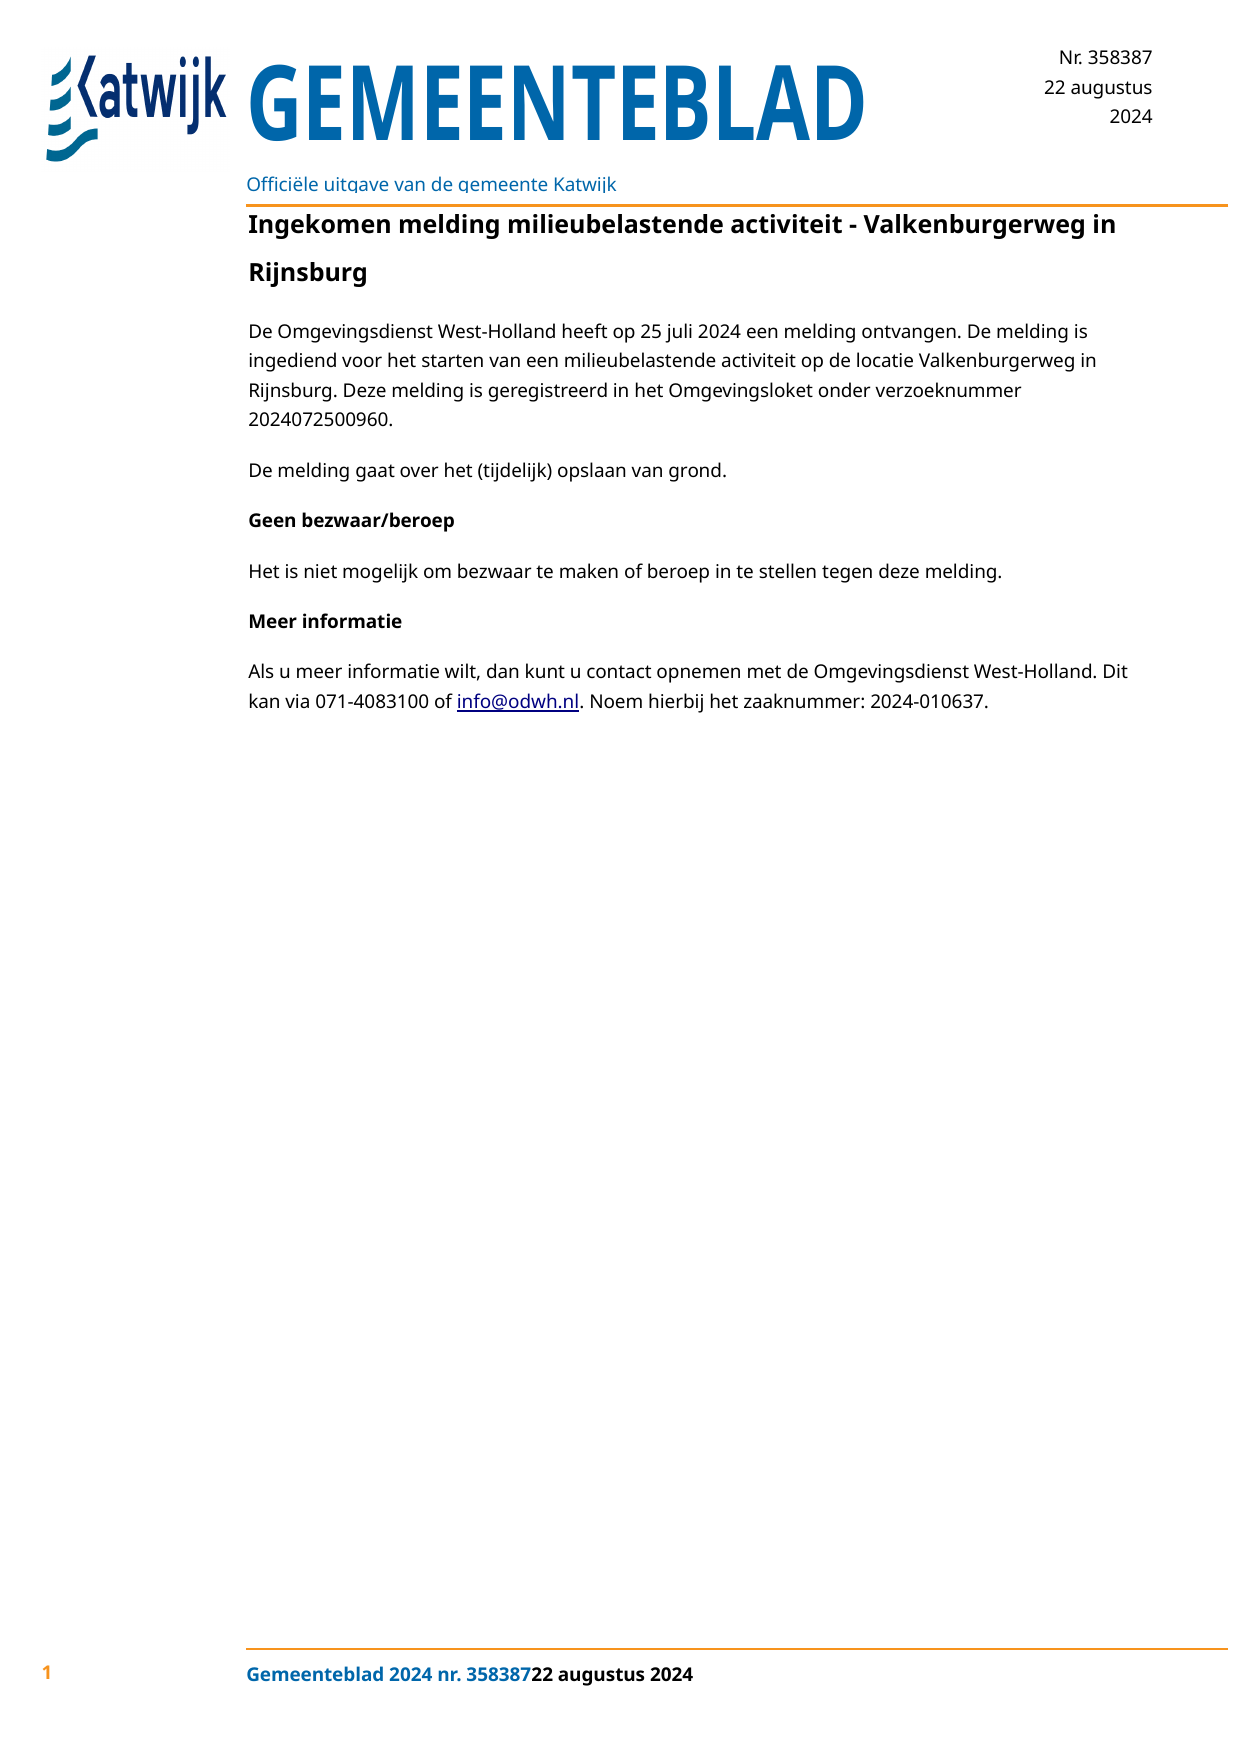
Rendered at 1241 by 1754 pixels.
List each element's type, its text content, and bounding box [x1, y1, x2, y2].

text Ingekomen melding milieubelastende activiteit - Valkenburgerweg in Rijnsburg [248, 207, 1152, 288]
text Het is niet mogelijk om bezwaar te maken of beroep in te stellen tegen deze melding. [248, 558, 1152, 584]
text Als u meer informatie wilt, dan kunt u contact opnemen met de Omgevingsdienst West-Holland. Dit kan via 071-4083100 of info@odwh.nl. Noem hierbij het zaaknummer: 2024-010637. [248, 659, 1152, 714]
text Meer informatie [248, 608, 1152, 634]
text De melding gaat over het (tijdelijk) opslaan van grond. [248, 457, 1152, 483]
picture [41, 47, 231, 172]
text Geen bezwaar/beroep [248, 507, 1152, 533]
text De Omgevingsdienst West-Holland heeft op 25 juli 2024 een melding ontvangen. De melding is ingediend voor het starten van een milieubelastende activiteit op de locatie Valkenburgerweg in Rijnsburg. Deze melding is geregistreerd in het Omgevingsloket onder verzoeknummer 2024072500960. [248, 318, 1152, 432]
